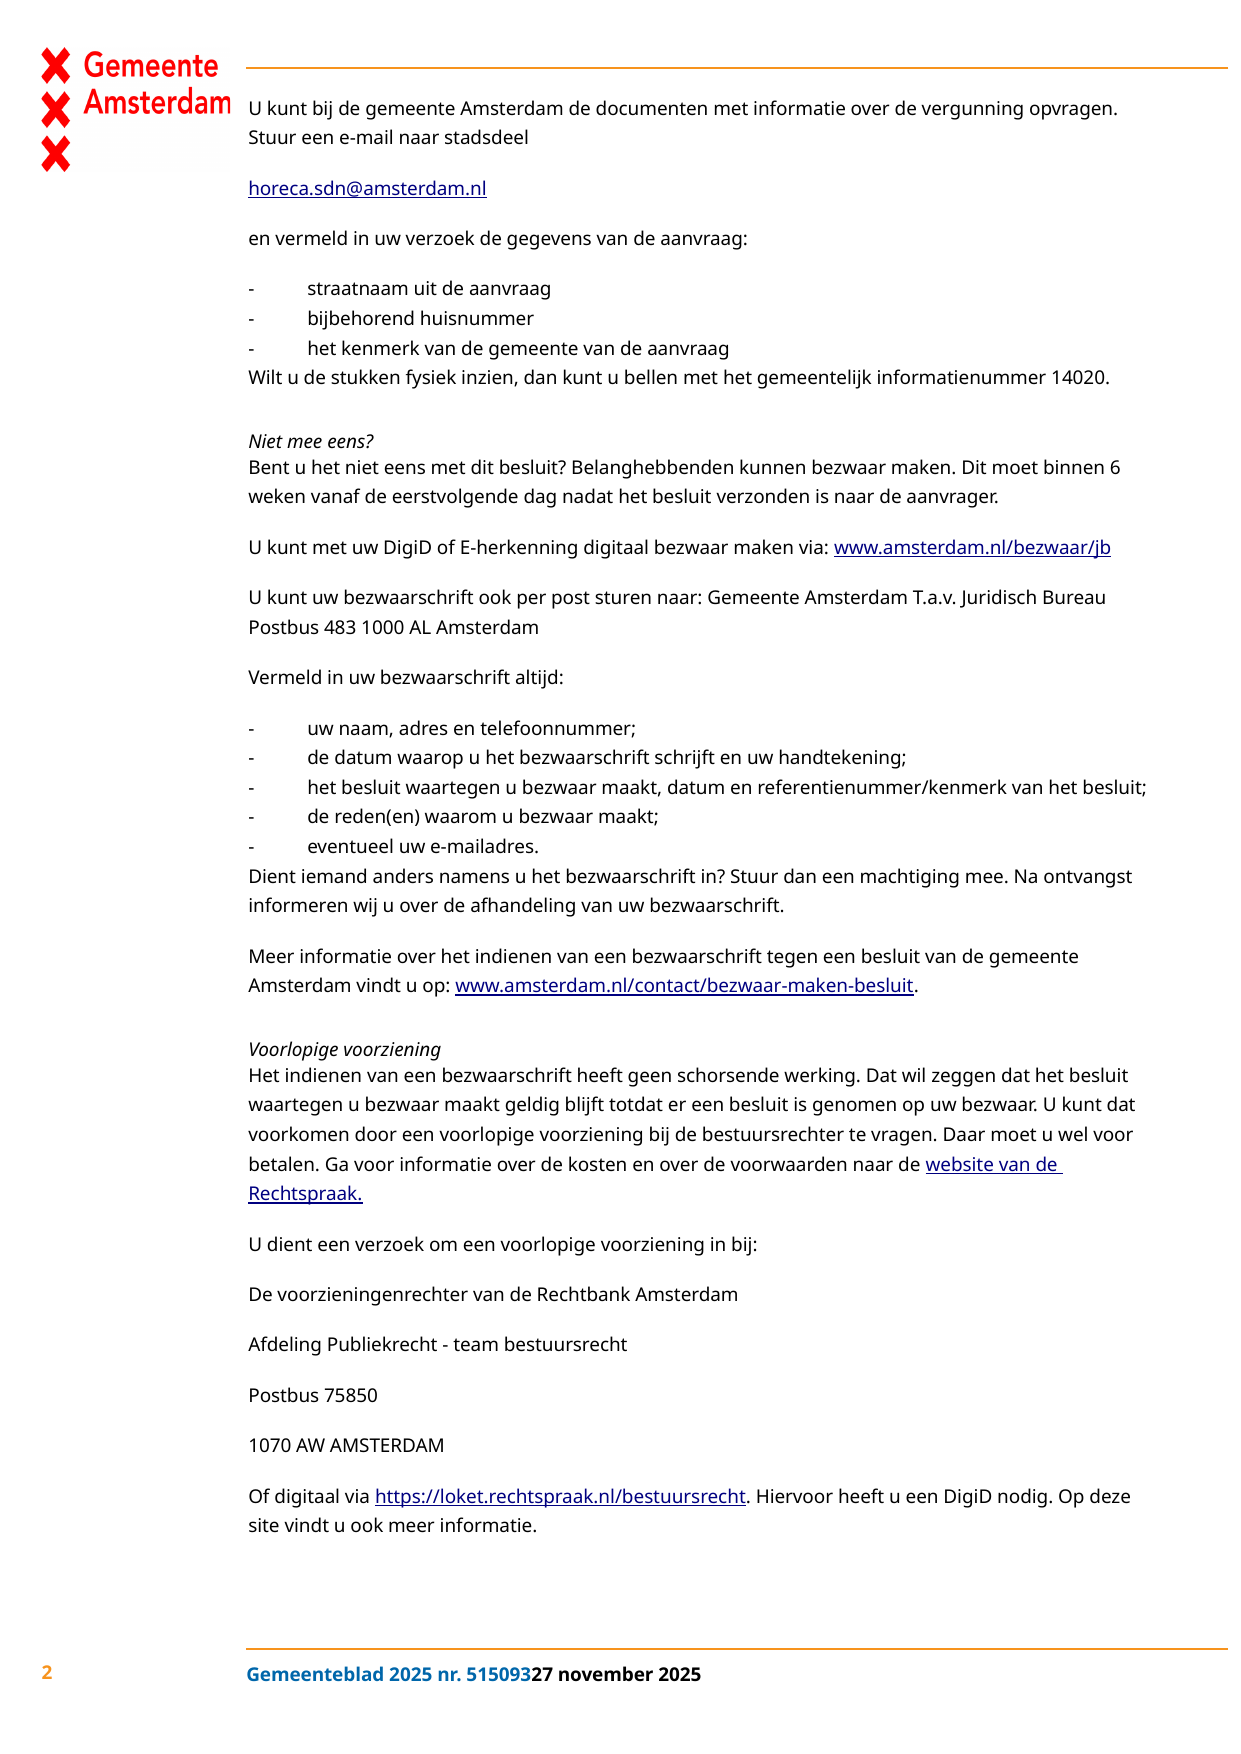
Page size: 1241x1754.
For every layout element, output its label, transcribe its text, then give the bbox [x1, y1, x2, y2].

text Niet mee eens? [248, 428, 1152, 454]
text en vermeld in uw verzoek de gegevens van de aanvraag: [248, 225, 1152, 251]
list de datum waarop u het bezwaarschrift schrijft en uw handtekening; [248, 744, 1152, 770]
text De voorzieningenrechter van de Rechtbank Amsterdam [248, 1281, 1152, 1307]
picture [41, 47, 231, 172]
list de reden(en) waarom u bezwaar maakt; [248, 804, 1152, 829]
text 1070 AW AMSTERDAM [248, 1432, 1152, 1458]
text U kunt bij de gemeente Amsterdam de documenten met informatie over de vergunning opvragen. Stuur een e-mail naar stadsdeel [248, 95, 1152, 150]
text horeca.sdn@amsterdam.nl [248, 175, 1152, 201]
list eventueel uw e-mailadres. [248, 833, 1152, 859]
list uw naam, adres en telefoonnummer; [248, 715, 1152, 741]
text U dient een verzoek om een voorlopige voorziening in bij: [248, 1231, 1152, 1257]
text Wilt u de stukken fysiek inzien, dan kunt u bellen met het gemeentelijk informatienummer 14020. [248, 364, 1152, 390]
text U kunt uw bezwaarschrift ook per post sturen naar: Gemeente Amsterdam T.a.v. Juridisch Bureau Postbus 483 1000 AL Amsterdam [248, 584, 1152, 640]
list straatnaam uit de aanvraag [248, 276, 1152, 301]
text Afdeling Publiekrecht - team bestuursrecht [248, 1332, 1152, 1357]
text Vermeld in uw bezwaarschrift altijd: [248, 664, 1152, 690]
list het kenmerk van de gemeente van de aanvraag [248, 335, 1152, 361]
text Meer informatie over het indienen van een bezwaarschrift tegen een besluit van de gemeente Amsterdam vindt u op: www.amsterdam.nl/contact/bezwaar-maken-besluit. [248, 943, 1152, 998]
text Dient iemand anders namens u het bezwaarschrift in? Stuur dan een machtiging mee. Na ontvangst informeren wij u over de afhandeling van uw bezwaarschrift. [248, 863, 1152, 918]
text Of digitaal via https://loket.rechtspraak.nl/bestuursrecht. Hiervoor heeft u een DigiD nodig. Op deze site vindt u ook meer informatie. [248, 1483, 1152, 1538]
text Postbus 75850 [248, 1382, 1152, 1408]
text Bent u het niet eens met dit besluit? Belanghebbenden kunnen bezwaar maken. Dit moet binnen 6 weken vanaf de eerstvolgende dag nadat het besluit verzonden is naar de aanvrager. [248, 454, 1152, 509]
text Het indienen van een bezwaarschrift heeft geen schorsende werking. Dat wil zeggen dat het besluit waartegen u bezwaar maakt geldig blijft totdat er een besluit is genomen op uw bezwaar. U kunt dat voorkomen door een voorlopige voorziening bij de bestuursrechter te vragen. Daar moet u wel voor betalen. Ga voor informatie over de kosten en over de voorwaarden naar de website van de Rechtspraak. [248, 1062, 1152, 1206]
list het besluit waartegen u bezwaar maakt, datum en referentienummer/kenmerk van het besluit; [248, 774, 1152, 800]
text U kunt met uw DigiD of E-herkenning digitaal bezwaar maken via: www.amsterdam.nl/bezwaar/jb [248, 534, 1152, 560]
list bijbehorend huisnummer [248, 305, 1152, 331]
text Voorlopige voorziening [248, 1036, 1152, 1062]
